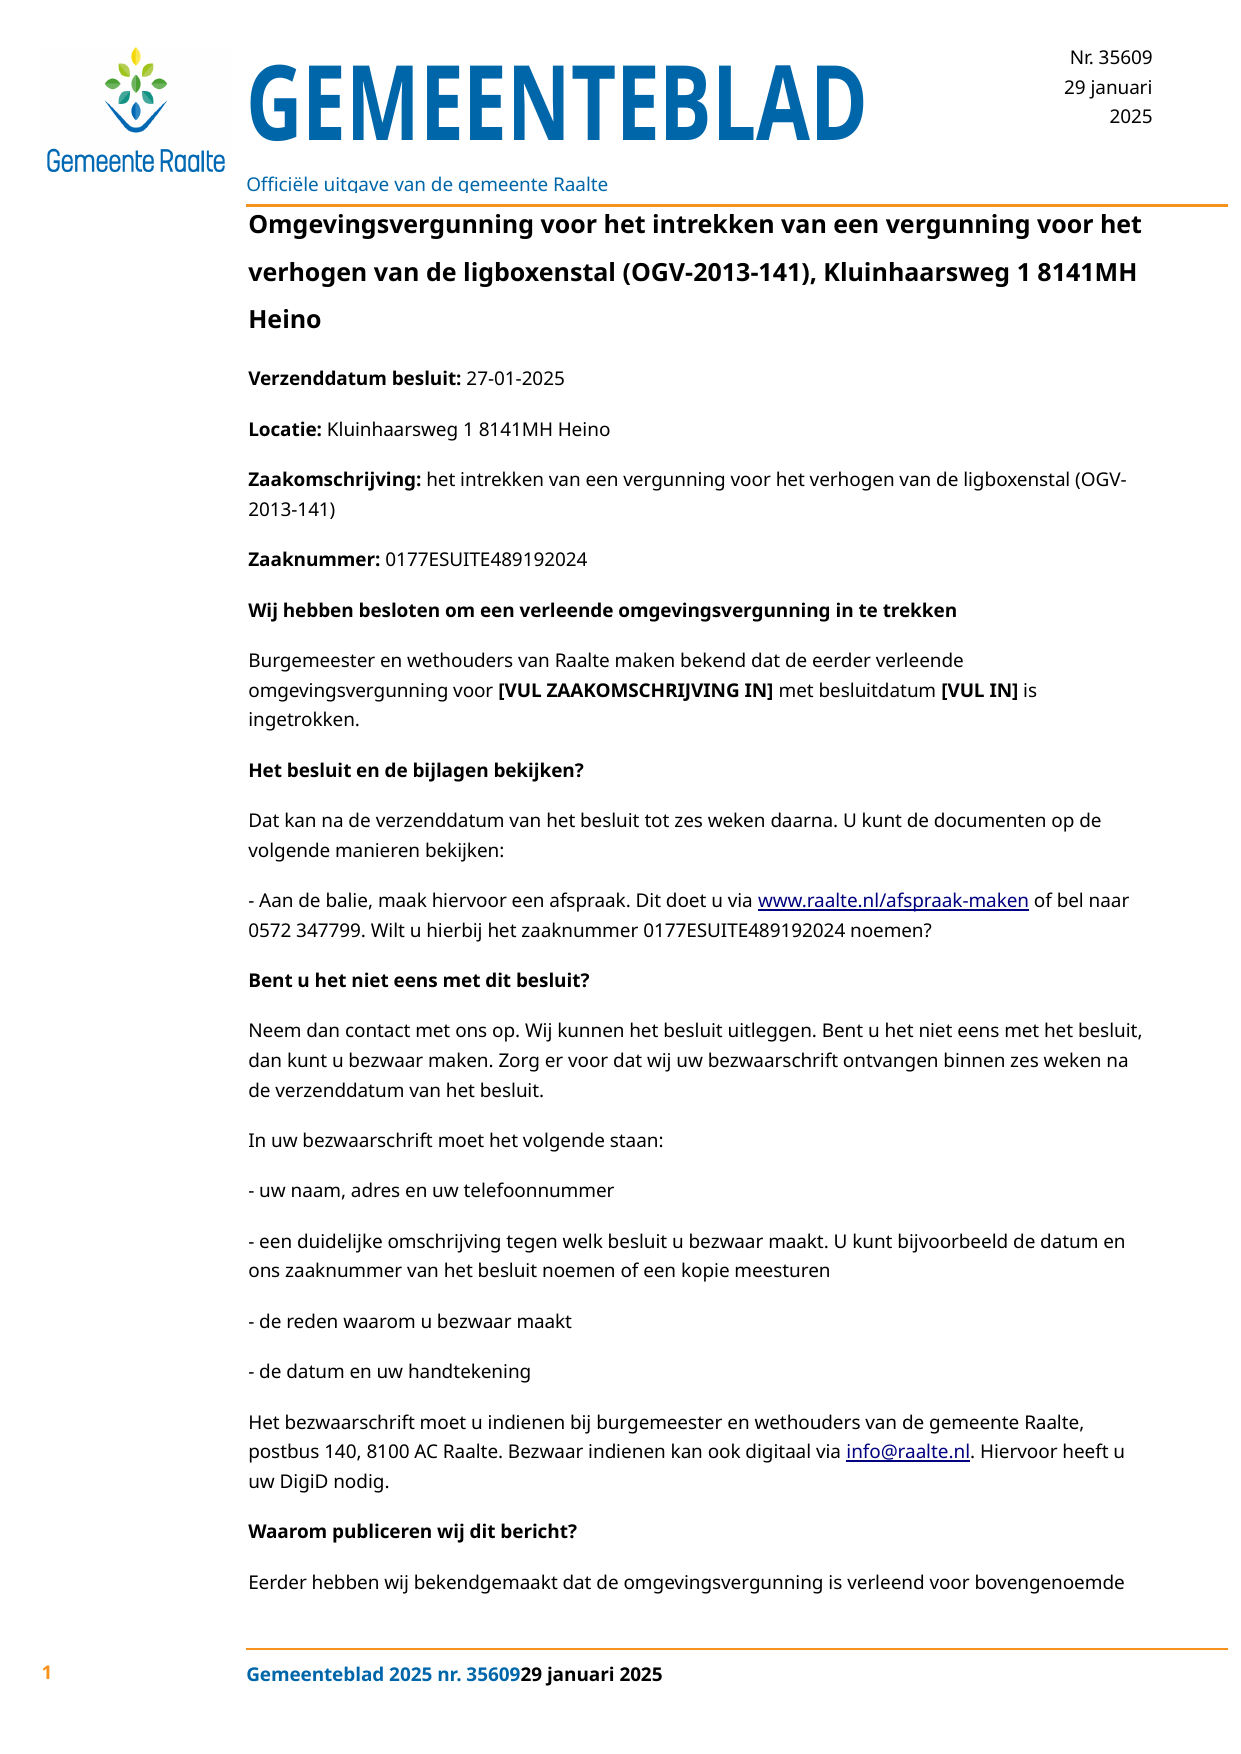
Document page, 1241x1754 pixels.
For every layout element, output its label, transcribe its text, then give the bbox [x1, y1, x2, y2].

text Dat kan na de verzenddatum van het besluit tot zes weken daarna. U kunt de documenten op de volgende manieren bekijken: [248, 807, 1152, 862]
picture [41, 47, 231, 172]
text - Aan de balie, maak hiervoor een afspraak. Dit doet u via www.raalte.nl/afspraak-maken of bel naar 0572 347799. Wilt u hierbij het zaaknummer 0177ESUITE489192024 noemen? [248, 887, 1152, 942]
text Het bezwaarschrift moet u indienen bij burgemeester en wethouders van de gemeente Raalte, postbus 140, 8100 AC Raalte. Bezwaar indienen kan ook digitaal via info@raalte.nl. Hiervoor heeft u uw DigiD nodig. [248, 1409, 1152, 1494]
text - de reden waarom u bezwaar maakt [248, 1308, 1152, 1334]
text Zaakomschrijving: het intrekken van een vergunning voor het verhogen van de ligboxenstal (OGV-2013-141) [248, 466, 1152, 522]
text Het besluit en de bijlagen bekijken? [248, 757, 1152, 782]
text Wij hebben besloten om een verleende omgevingsvergunning in te trekken [248, 597, 1152, 622]
text - de datum en uw handtekening [248, 1358, 1152, 1384]
text Bent u het niet eens met dit besluit? [248, 967, 1152, 993]
text Waarom publiceren wij dit bericht? [248, 1518, 1152, 1544]
text Neem dan contact met ons op. Wij kunnen het besluit uitleggen. Bent u het niet eens met het besluit, dan kunt u bezwaar maken. Zorg er voor dat wij uw bezwaarschrift ontvangen binnen zes weken na de verzenddatum van het besluit. [248, 1018, 1152, 1102]
text Eerder hebben wij bekendgemaakt dat de omgevingsvergunning is verleend voor bovengenoemde [248, 1569, 1152, 1594]
text - uw naam, adres en uw telefoonnummer [248, 1178, 1152, 1203]
text Locatie: Kluinhaarsweg 1 8141MH Heino [248, 416, 1152, 442]
text Zaaknummer: 0177ESUITE489192024 [248, 546, 1152, 572]
text Verzenddatum besluit: 27-01-2025 [248, 366, 1152, 391]
text In uw bezwaarschrift moet het volgende staan: [248, 1127, 1152, 1153]
text Omgevingsvergunning voor het intrekken van een vergunning voor het verhogen van de ligboxenstal (OGV-2013-141), Kluinhaarsweg 1 8141MH Heino [248, 207, 1152, 336]
text - een duidelijke omschrijving tegen welk besluit u bezwaar maakt. U kunt bijvoorbeeld de datum en ons zaaknummer van het besluit noemen of een kopie meesturen [248, 1228, 1152, 1283]
text Burgemeester en wethouders van Raalte maken bekend dat de eerder verleende omgevingsvergunning voor [VUL ZAAKOMSCHRIJVING IN] met besluitdatum [VUL IN] is ingetrokken. [248, 647, 1152, 732]
